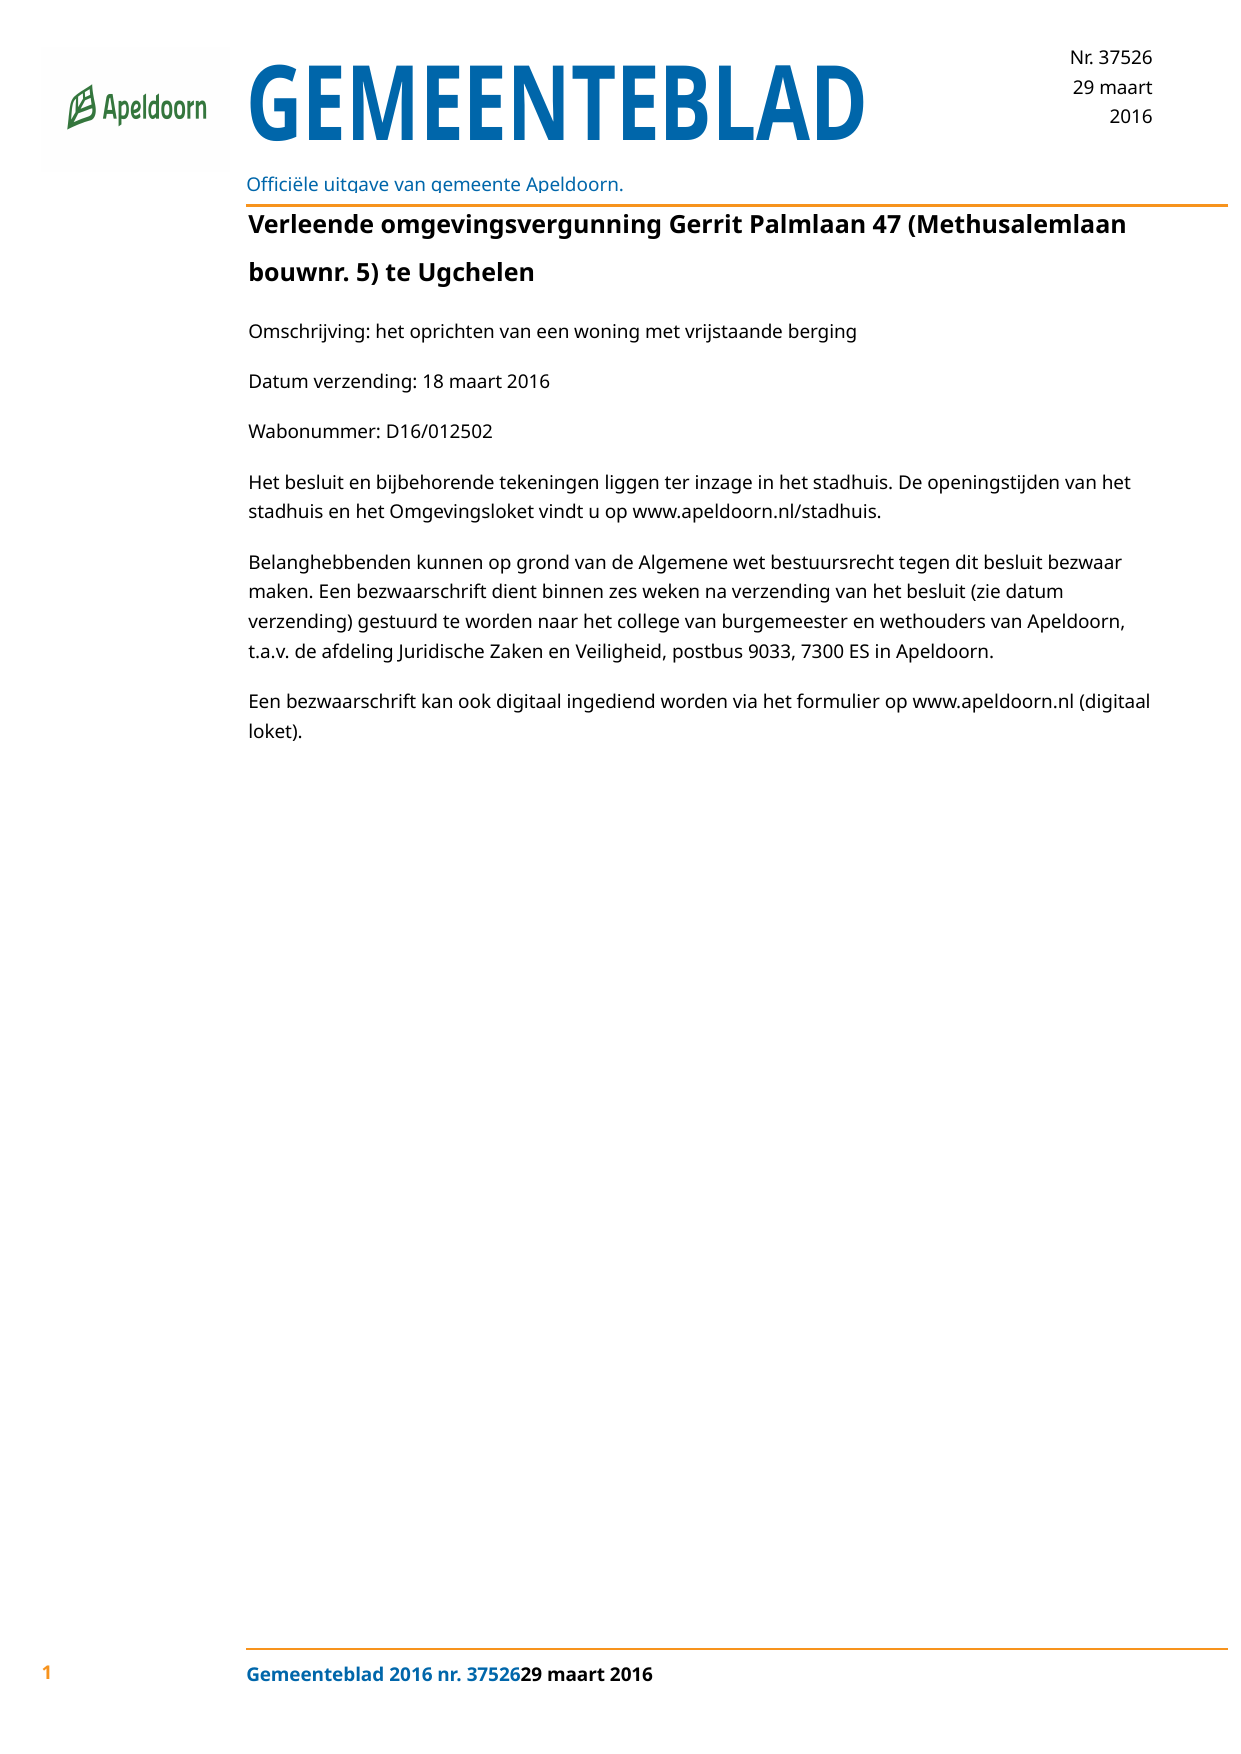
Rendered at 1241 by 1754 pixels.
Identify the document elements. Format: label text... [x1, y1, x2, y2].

text Omschrijving: het oprichten van een woning met vrijstaande berging [248, 318, 1152, 344]
text Belanghebbenden kunnen op grond van de Algemene wet bestuursrecht tegen dit besluit bezwaar maken. Een bezwaarschrift dient binnen zes weken na verzending van het besluit (zie datum verzending) gestuurd te worden naar het college van burgemeester en wethouders van Apeldoorn, t.a.v. de afdeling Juridische Zaken en Veiligheid, postbus 9033, 7300 ES in Apeldoorn. [248, 549, 1152, 664]
text Wabonummer: D16/012502 [248, 419, 1152, 444]
text Het besluit en bijbehorende tekeningen liggen ter inzage in het stadhuis. De openingstijden van het stadhuis en het Omgevingsloket vindt u op www.apeldoorn.nl/stadhuis. [248, 469, 1152, 524]
text Verleende omgevingsvergunning Gerrit Palmlaan 47 (Methusalemlaan bouwnr. 5) te Ugchelen [248, 207, 1152, 288]
picture [41, 47, 231, 172]
text Datum verzending: 18 maart 2016 [248, 368, 1152, 394]
text Een bezwaarschrift kan ook digitaal ingediend worden via het formulier op www.apeldoorn.nl (digitaal loket). [248, 688, 1152, 744]
